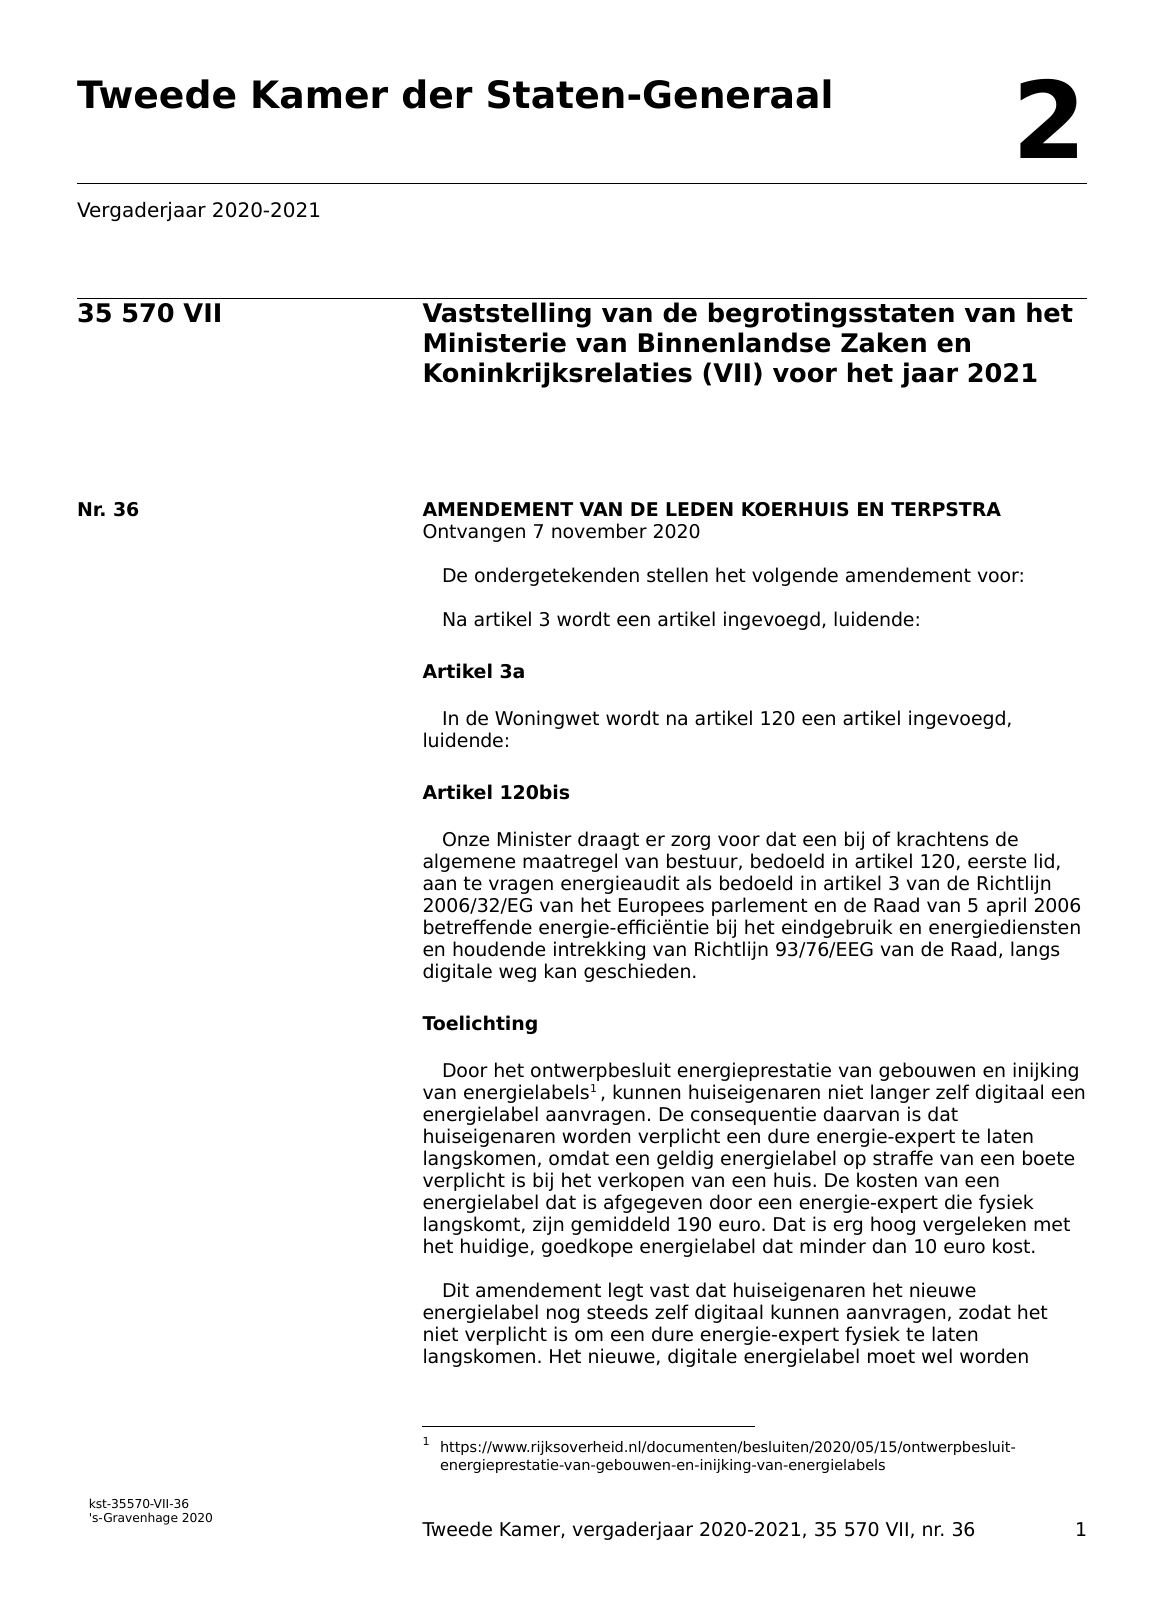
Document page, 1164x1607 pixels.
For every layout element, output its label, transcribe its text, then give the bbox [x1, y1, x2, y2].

table_cell Vergaderjaar 2020-2021 [77, 184, 1087, 298]
text Door het ontwerpbesluit energieprestatie van gebouwen en inijking van energielabels, kunnen huiseigenaren niet langer zelf digitaal een energielabel aanvragen. De consequentie daarvan is dat huiseigenaren worden verplicht een dure energie-expert te laten langskomen, omdat een geldig energielabel op straffe van een boete verplicht is bij het verkopen van een huis. De kosten van een energielabel dat is afgegeven door een energie-expert die fysiek langskomt, zijn gemiddeld 190 euro. Dat is erg hoog vergeleken met het huidige, goedkope energielabel dat minder dan 10 euro kost. [422, 1060, 1087, 1258]
subtitle Artikel 120bis [422, 782, 1087, 804]
text Onze Minister draagt er zorg voor dat een bij of krachtens de algemene maatregel van bestuur, bedoeld in artikel 120, eerste lid, aan te vragen energieaudit als bedoeld in artikel 3 van de Richtlijn 2006/32/EG van het Europees parlement en de Raad van 5 april 2006 betreffende energie-efficiëntie bij het eindgebruik en energiediensten en houdende intrekking van Richtlijn 93/76/EEG van de Raad, langs digitale weg kan geschieden. [422, 829, 1087, 983]
text De ondergetekenden stellen het volgende amendement voor: [422, 565, 1087, 587]
subtitle 35 570 VII Vaststelling van de begrotingsstaten van het Ministerie van Binnenlandse Zaken en Koninkrijksrelaties (VII) voor het jaar 2021 [77, 299, 1087, 388]
text https://www.rijksoverheid.nl/documenten/besluiten/2020/05/15/ontwerpbesluit-energieprestatie-van-gebouwen-en-inijking-van-energielabels [422, 1435, 1087, 1474]
text Dit amendement legt vast dat huiseigenaren het nieuwe energielabel nog steeds zelf digitaal kunnen aanvragen, zodat het niet verplicht is om een dure energie-expert fysiek te laten langskomen. Het nieuwe, digitale energielabel moet wel worden [422, 1280, 1087, 1368]
subtitle Toelichting [422, 1013, 1087, 1035]
table_header Tweede Kamer der Staten-Generaal [77, 59, 886, 183]
subtitle Nr. 36 AMENDEMENT VAN DE LEDEN KOERHUIS EN TERPSTRA [77, 499, 1087, 521]
table_header 2 [886, 59, 1087, 183]
text Na artikel 3 wordt een artikel ingevoegd, luidende: [422, 609, 1087, 631]
text 's-Gravenhage 2020 [88, 1511, 323, 1525]
subtitle Artikel 3a [422, 661, 1087, 683]
text In de Woningwet wordt na artikel 120 een artikel ingevoegd, luidende: [422, 708, 1087, 752]
text Ontvangen 7 november 2020 [422, 521, 1087, 543]
text kst-35570-VII-36 [88, 1497, 323, 1511]
